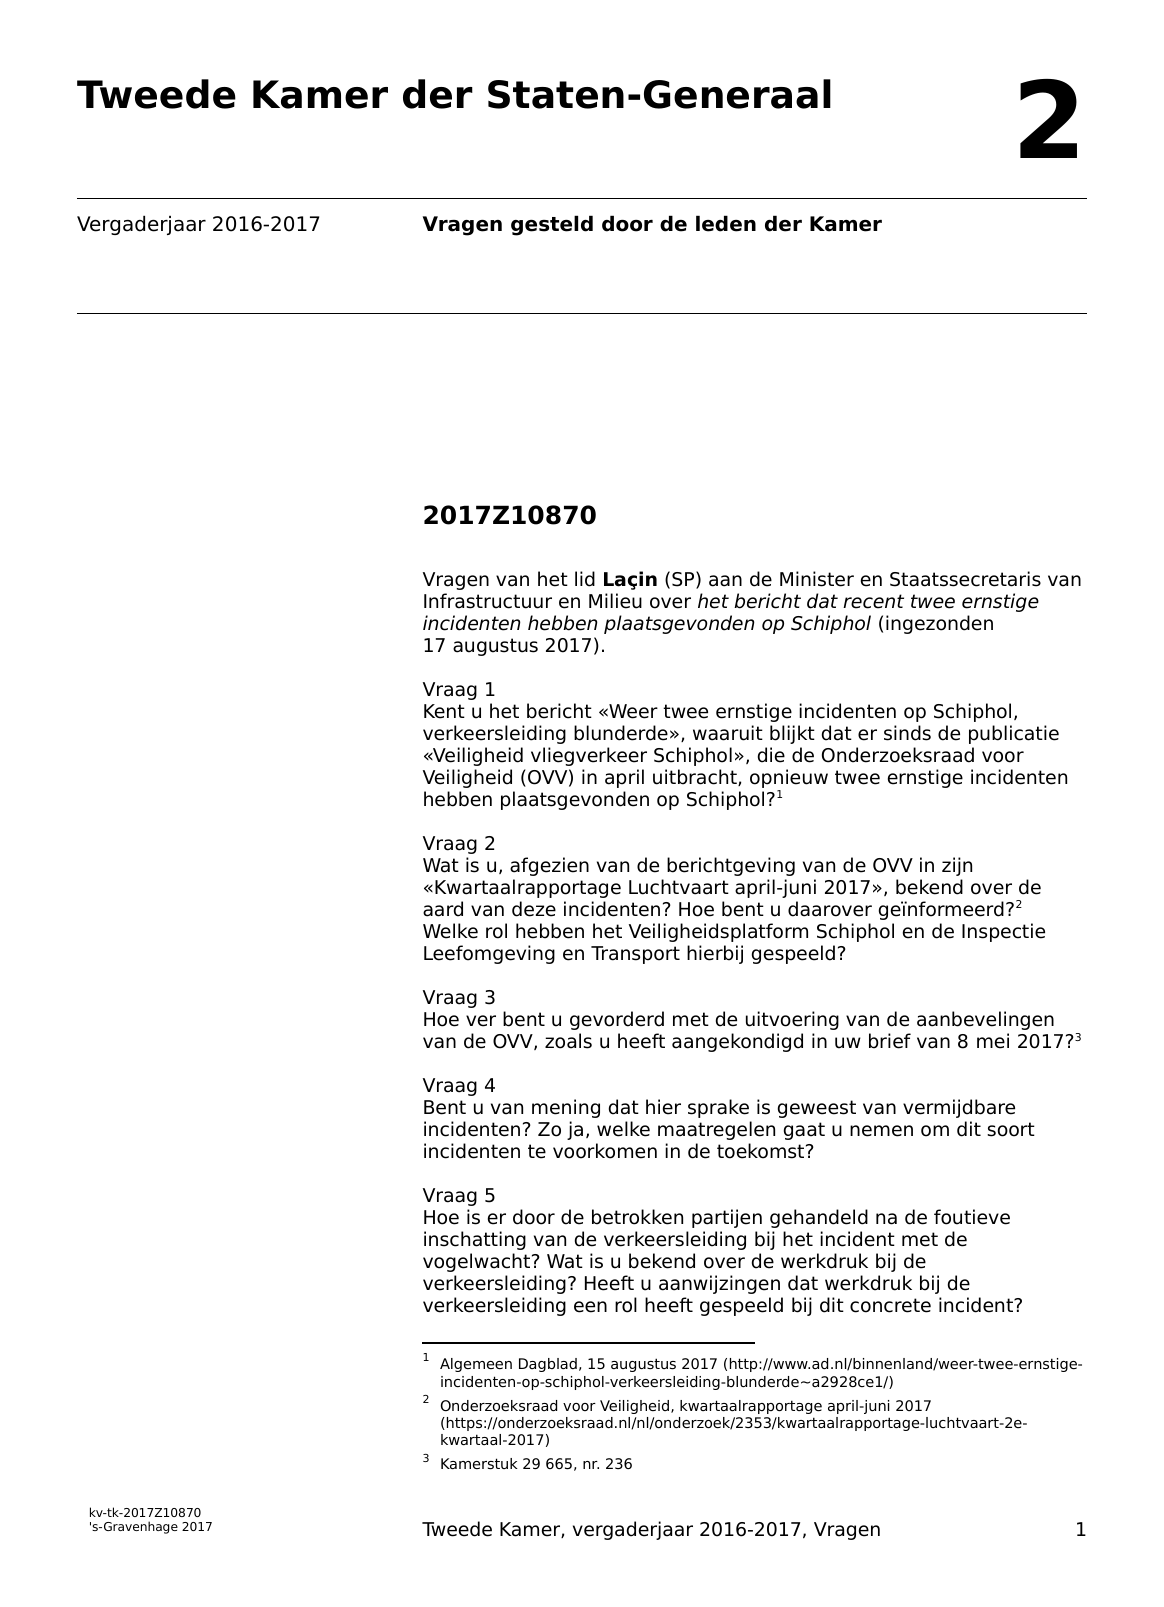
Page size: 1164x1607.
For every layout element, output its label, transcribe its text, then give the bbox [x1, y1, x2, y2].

table_header 2 [886, 59, 1087, 198]
text Vraag 3 [422, 987, 1087, 1009]
text Hoe ver bent u gevorderd met de uitvoering van de aanbevelingen van de OVV, zoals u heeft aangekondigd in uw brief van 8 mei 2017? [422, 1009, 1087, 1053]
text Kent u het bericht «Weer twee ernstige incidenten op Schiphol, verkeersleiding blunderde», waaruit blijkt dat er sinds de publicatie «Veiligheid vliegverkeer Schiphol», die de Onderzoeksraad voor Veiligheid (OVV) in april uitbracht, opnieuw twee ernstige incidenten hebben plaatsgevonden op Schiphol? [422, 701, 1087, 811]
text 2017Z10870 [422, 501, 1087, 531]
table_cell Vragen gesteld door de leden der Kamer [422, 199, 1087, 313]
text Vragen van het lid Laçin (SP) aan de Minister en Staatssecretaris van Infrastructuur en Milieu over het bericht dat recent twee ernstige incidenten hebben plaatsgevonden op Schiphol (ingezonden 17 augustus 2017). [422, 569, 1087, 657]
text Vraag 2 [422, 833, 1087, 855]
text Kamerstuk 29 665, nr. 236 [422, 1452, 1087, 1474]
text Wat is u, afgezien van de berichtgeving van de OVV in zijn «Kwartaalrapportage Luchtvaart april-juni 2017», bekend over de aard van deze incidenten? Hoe bent u daarover geïnformeerd? Welke rol hebben het Veiligheidsplatform Schiphol en de Inspectie Leefomgeving en Transport hierbij gespeeld? [422, 855, 1087, 965]
text Bent u van mening dat hier sprake is geweest van vermijdbare incidenten? Zo ja, welke maatregelen gaat u nemen om dit soort incidenten te voorkomen in de toekomst? [422, 1097, 1087, 1163]
text kv-tk-2017Z10870 [88, 1506, 323, 1520]
text Algemeen Dagblad, 15 augustus 2017 (http://www.ad.nl/binnenland/weer-twee-ernstige-incidenten-op-schiphol-verkeersleiding-blunderde~a2928ce1/) [422, 1352, 1087, 1391]
text Vraag 4 [422, 1075, 1087, 1097]
text Hoe is er door de betrokken partijen gehandeld na de foutieve inschatting van de verkeersleiding bij het incident met de vogelwacht? Wat is u bekend over de werkdruk bij de verkeersleiding? Heeft u aanwijzingen dat werkdruk bij de verkeersleiding een rol heeft gespeeld bij dit concrete incident? [422, 1207, 1087, 1317]
text Onderzoeksraad voor Veiligheid, kwartaalrapportage april-juni 2017 (https://onderzoeksraad.nl/nl/onderzoek/2353/kwartaalrapportage-luchtvaart-2e-kwartaal-2017) [422, 1393, 1087, 1449]
table_header Tweede Kamer der Staten-Generaal [77, 59, 886, 198]
text Vraag 1 [422, 679, 1087, 701]
text Vraag 5 [422, 1185, 1087, 1207]
table_cell Vergaderjaar 2016-2017 [77, 199, 422, 313]
text 's-Gravenhage 2017 [88, 1520, 323, 1534]
